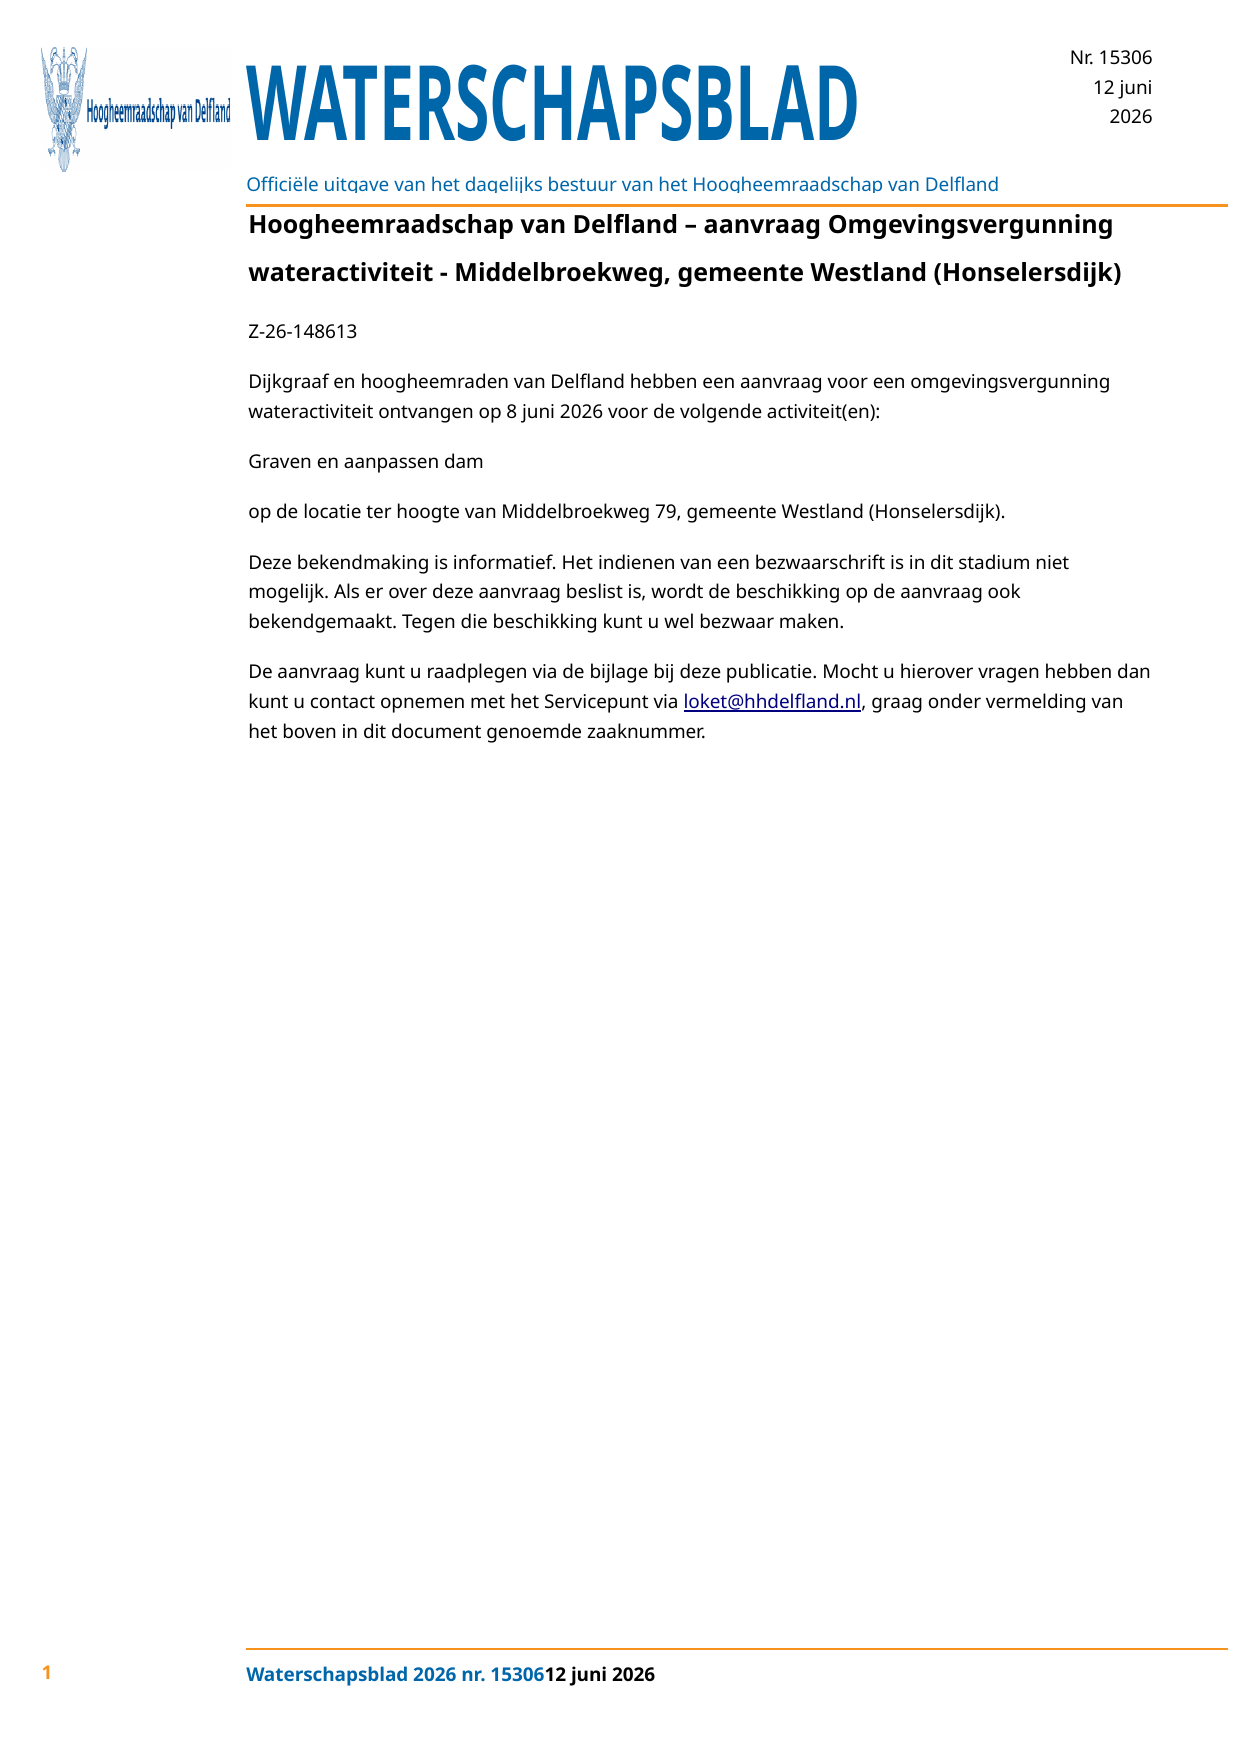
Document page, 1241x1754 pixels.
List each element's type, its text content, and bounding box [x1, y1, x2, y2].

picture [41, 47, 231, 172]
text Graven en aanpassen dam [248, 448, 1152, 474]
text op de locatie ter hoogte van Middelbroekweg 79, gemeente Westland (Honselersdijk). [248, 499, 1152, 524]
text Deze bekendmaking is informatief. Het indienen van een bezwaarschrift is in dit stadium niet mogelijk. Als er over deze aanvraag beslist is, wordt de beschikking op de aanvraag ook bekendgemaakt. Tegen die beschikking kunt u wel bezwaar maken. [248, 549, 1152, 634]
text Dijkgraaf en hoogheemraden van Delfland hebben een aanvraag voor een omgevingsvergunning wateractiviteit ontvangen op 8 juni 2026 voor de volgende activiteit(en): [248, 368, 1152, 424]
text Hoogheemraadschap van Delfland – aanvraag Omgevingsvergunning wateractiviteit - Middelbroekweg, gemeente Westland (Honselersdijk) [248, 207, 1152, 288]
text De aanvraag kunt u raadplegen via de bijlage bij deze publicatie. Mocht u hierover vragen hebben dan kunt u contact opnemen met het Servicepunt via loket@hhdelfland.nl, graag onder vermelding van het boven in dit document genoemde zaaknummer. [248, 659, 1152, 744]
text Z-26-148613 [248, 318, 1152, 344]
